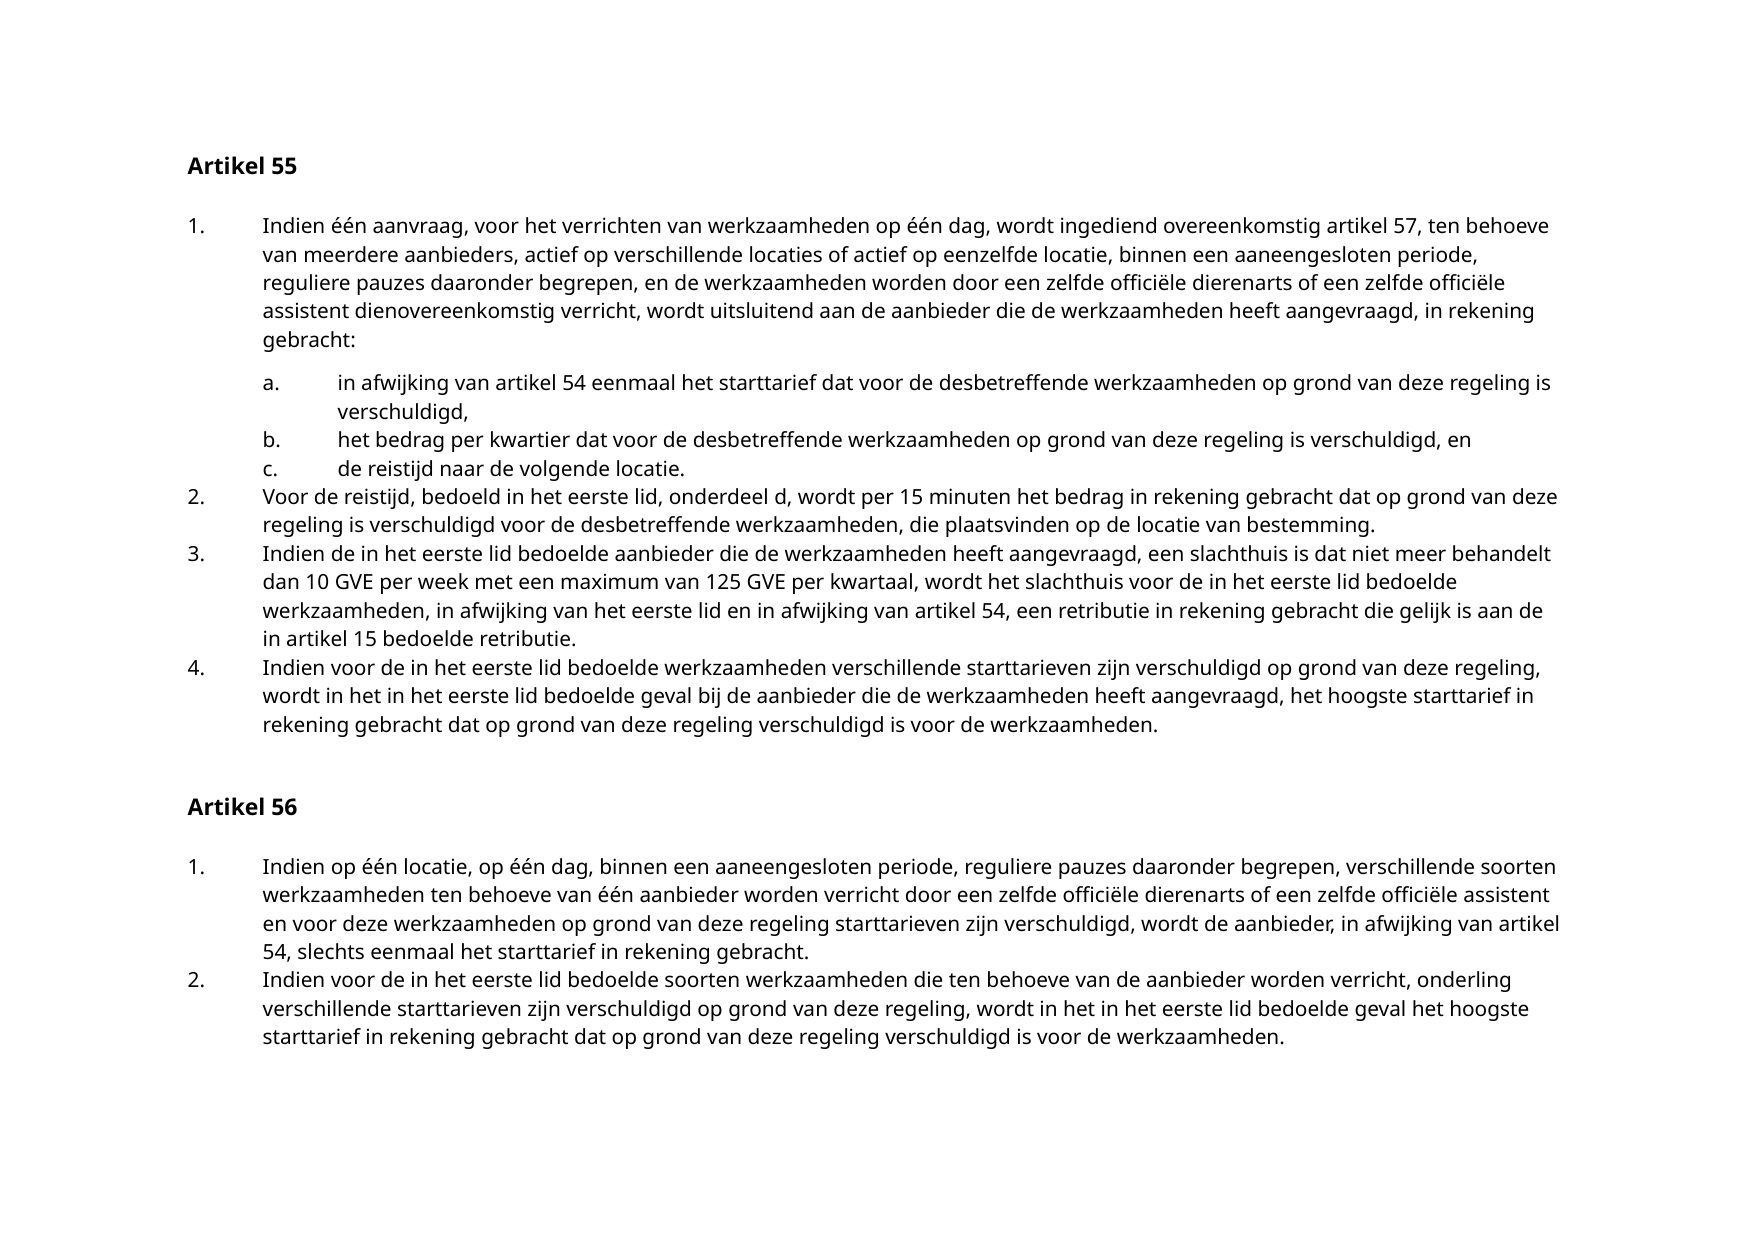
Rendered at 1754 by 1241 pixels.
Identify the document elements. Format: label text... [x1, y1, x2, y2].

list in afwijking van artikel 54 eenmaal het starttarief dat voor de desbetreffende werkzaamheden op grond van deze regeling is verschuldigd, [262, 368, 1566, 425]
list Voor de reistijd, bedoeld in het eerste lid, onderdeel d, wordt per 15 minuten het bedrag in rekening gebracht dat op grond van deze regeling is verschuldigd voor de desbetreffende werkzaamheden, die plaatsvinden op de locatie van bestemming. [187, 482, 1566, 539]
subtitle Artikel 55 [187, 150, 1566, 181]
list Indien voor de in het eerste lid bedoelde werkzaamheden verschillende starttarieven zijn verschuldigd op grond van deze regeling, wordt in het in het eerste lid bedoelde geval bij de aanbieder die de werkzaamheden heeft aangevraagd, het hoogste starttarief in rekening gebracht dat op grond van deze regeling verschuldigd is voor de werkzaamheden. [187, 653, 1566, 738]
list het bedrag per kwartier dat voor de desbetreffende werkzaamheden op grond van deze regeling is verschuldigd, en [262, 425, 1566, 454]
list Indien voor de in het eerste lid bedoelde soorten werkzaamheden die ten behoeve van de aanbieder worden verricht, onderling verschillende starttarieven zijn verschuldigd op grond van deze regeling, wordt in het in het eerste lid bedoelde geval het hoogste starttarief in rekening gebracht dat op grond van deze regeling verschuldigd is voor de werkzaamheden. [187, 966, 1566, 1051]
list Indien op één locatie, op één dag, binnen een aaneengesloten periode, reguliere pauzes daaronder begrepen, verschillende soorten werkzaamheden ten behoeve van één aanbieder worden verricht door een zelfde officiële dierenarts of een zelfde officiële assistent en voor deze werkzaamheden op grond van deze regeling starttarieven zijn verschuldigd, wordt de aanbieder, in afwijking van artikel 54, slechts eenmaal het starttarief in rekening gebracht. [187, 852, 1566, 966]
list de reistijd naar de volgende locatie. [262, 454, 1566, 482]
list Indien één aanvraag, voor het verrichten van werkzaamheden op één dag, wordt ingediend overeenkomstig artikel 57, ten behoeve van meerdere aanbieders, actief op verschillende locaties of actief op eenzelfde locatie, binnen een aaneengesloten periode, reguliere pauzes daaronder begrepen, en de werkzaamheden worden door een zelfde officiële dierenarts of een zelfde officiële assistent dienovereenkomstig verricht, wordt uitsluitend aan de aanbieder die de werkzaamheden heeft aangevraagd, in rekening gebracht: [187, 211, 1566, 353]
subtitle Artikel 56 [187, 791, 1566, 822]
list Indien de in het eerste lid bedoelde aanbieder die de werkzaamheden heeft aangevraagd, een slachthuis is dat niet meer behandelt dan 10 GVE per week met een maximum van 125 GVE per kwartaal, wordt het slachthuis voor de in het eerste lid bedoelde werkzaamheden, in afwijking van het eerste lid en in afwijking van artikel 54, een retributie in rekening gebracht die gelijk is aan de in artikel 15 bedoelde retributie. [187, 539, 1566, 653]
